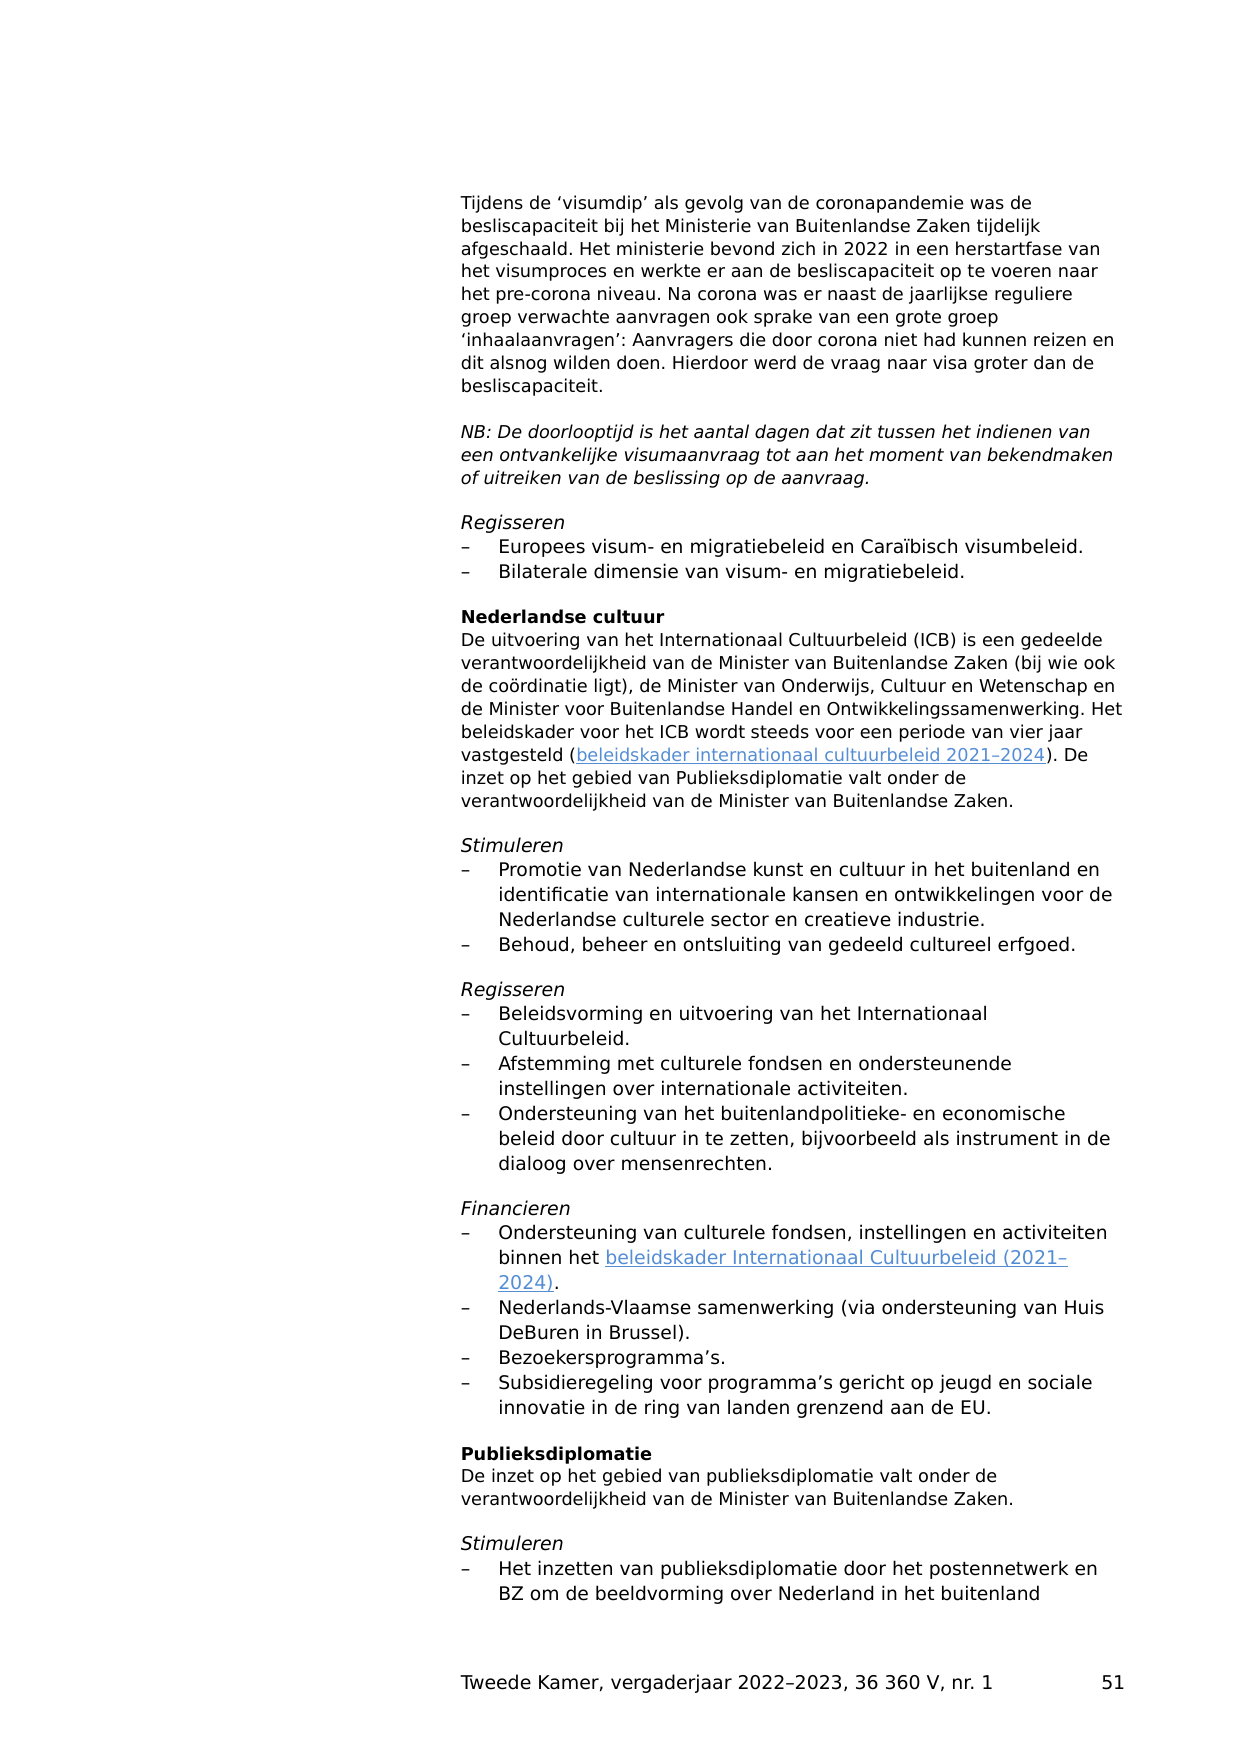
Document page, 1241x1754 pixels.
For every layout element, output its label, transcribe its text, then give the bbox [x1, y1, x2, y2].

text Stimuleren [461, 1533, 1125, 1555]
text Stimuleren [461, 835, 1125, 857]
list Promotie van Nederlandse kunst en cultuur in het buitenland en identificatie van internationale kansen en ontwikkelingen voor de Nederlandse culturele sector en creatieve industrie. [461, 857, 1125, 932]
list Ondersteuning van het buitenlandpolitieke- en economische beleid door cultuur in te zetten, bijvoorbeeld als instrument in de dialoog over mensenrechten. [461, 1101, 1125, 1176]
text NB: De doorlooptijd is het aantal dagen dat zit tussen het indienen van een ontvankelijke visumaanvraag tot aan het moment van bekendmaken of uitreiken van de beslissing op de aanvraag. [461, 420, 1125, 489]
text Regisseren [461, 512, 1125, 533]
text Regisseren [461, 979, 1125, 1001]
list Afstemming met culturele fondsen en ondersteunende instellingen over internationale activiteiten. [461, 1051, 1125, 1101]
list Behoud, beheer en ontsluiting van gedeeld cultureel erfgoed. [461, 932, 1125, 957]
list Europees visum- en migratiebeleid en Caraïbisch visumbeleid. [461, 533, 1125, 558]
list Beleidsvorming en uitvoering van het Internationaal Cultuurbeleid. [461, 1001, 1125, 1051]
text Publieksdiplomatie De inzet op het gebied van publieksdiplomatie valt onder de verantwoordelijkheid van de Minister van Buitenlandse Zaken. [461, 1442, 1125, 1510]
list Subsidieregeling voor programma’s gericht op jeugd en sociale innovatie in de ring van landen grenzend aan de EU. [461, 1369, 1125, 1419]
text Nederlandse cultuur De uitvoering van het Internationaal Cultuurbeleid (ICB) is een gedeelde verantwoordelijkheid van de Minister van Buitenlandse Zaken (bij wie ook de coördinatie ligt), de Minister van Onderwijs, Cultuur en Wetenschap en de Minister voor Buitenlandse Handel en Ontwikkelingssamenwerking. Het beleidskader voor het ICB wordt steeds voor een periode van vier jaar vastgesteld (beleidskader internationaal cultuurbeleid 2021–2024). De inzet op het gebied van Publieksdiplomatie valt onder de verantwoordelijkheid van de Minister van Buitenlandse Zaken. [461, 606, 1125, 812]
list Het inzetten van publieksdiplomatie door het postennetwerk en BZ om de beeldvorming over Nederland in het buitenland [461, 1555, 1125, 1605]
list Bilaterale dimensie van visum- en migratiebeleid. [461, 558, 1125, 583]
list Ondersteuning van culturele fondsen, instellingen en activiteiten binnen het beleidskader Internationaal Cultuurbeleid (2021–2024). [461, 1219, 1125, 1294]
text Financieren [461, 1198, 1125, 1219]
list Bezoekersprogramma’s. [461, 1344, 1125, 1369]
text Tijdens de ‘visumdip’ als gevolg van de coronapandemie was de besliscapaciteit bij het Ministerie van Buitenlandse Zaken tijdelijk afgeschaald. Het ministerie bevond zich in 2022 in een herstartfase van het visumproces en werkte er aan de besliscapaciteit op te voeren naar het pre-corona niveau. Na corona was er naast de jaarlijkse reguliere groep verwachte aanvragen ook sprake van een grote groep ‘inhaalaanvragen’: Aanvragers die door corona niet had kunnen reizen en dit alsnog wilden doen. Hierdoor werd de vraag naar visa groter dan de besliscapaciteit. [461, 191, 1125, 397]
list Nederlands-Vlaamse samenwerking (via ondersteuning van Huis DeBuren in Brussel). [461, 1294, 1125, 1344]
